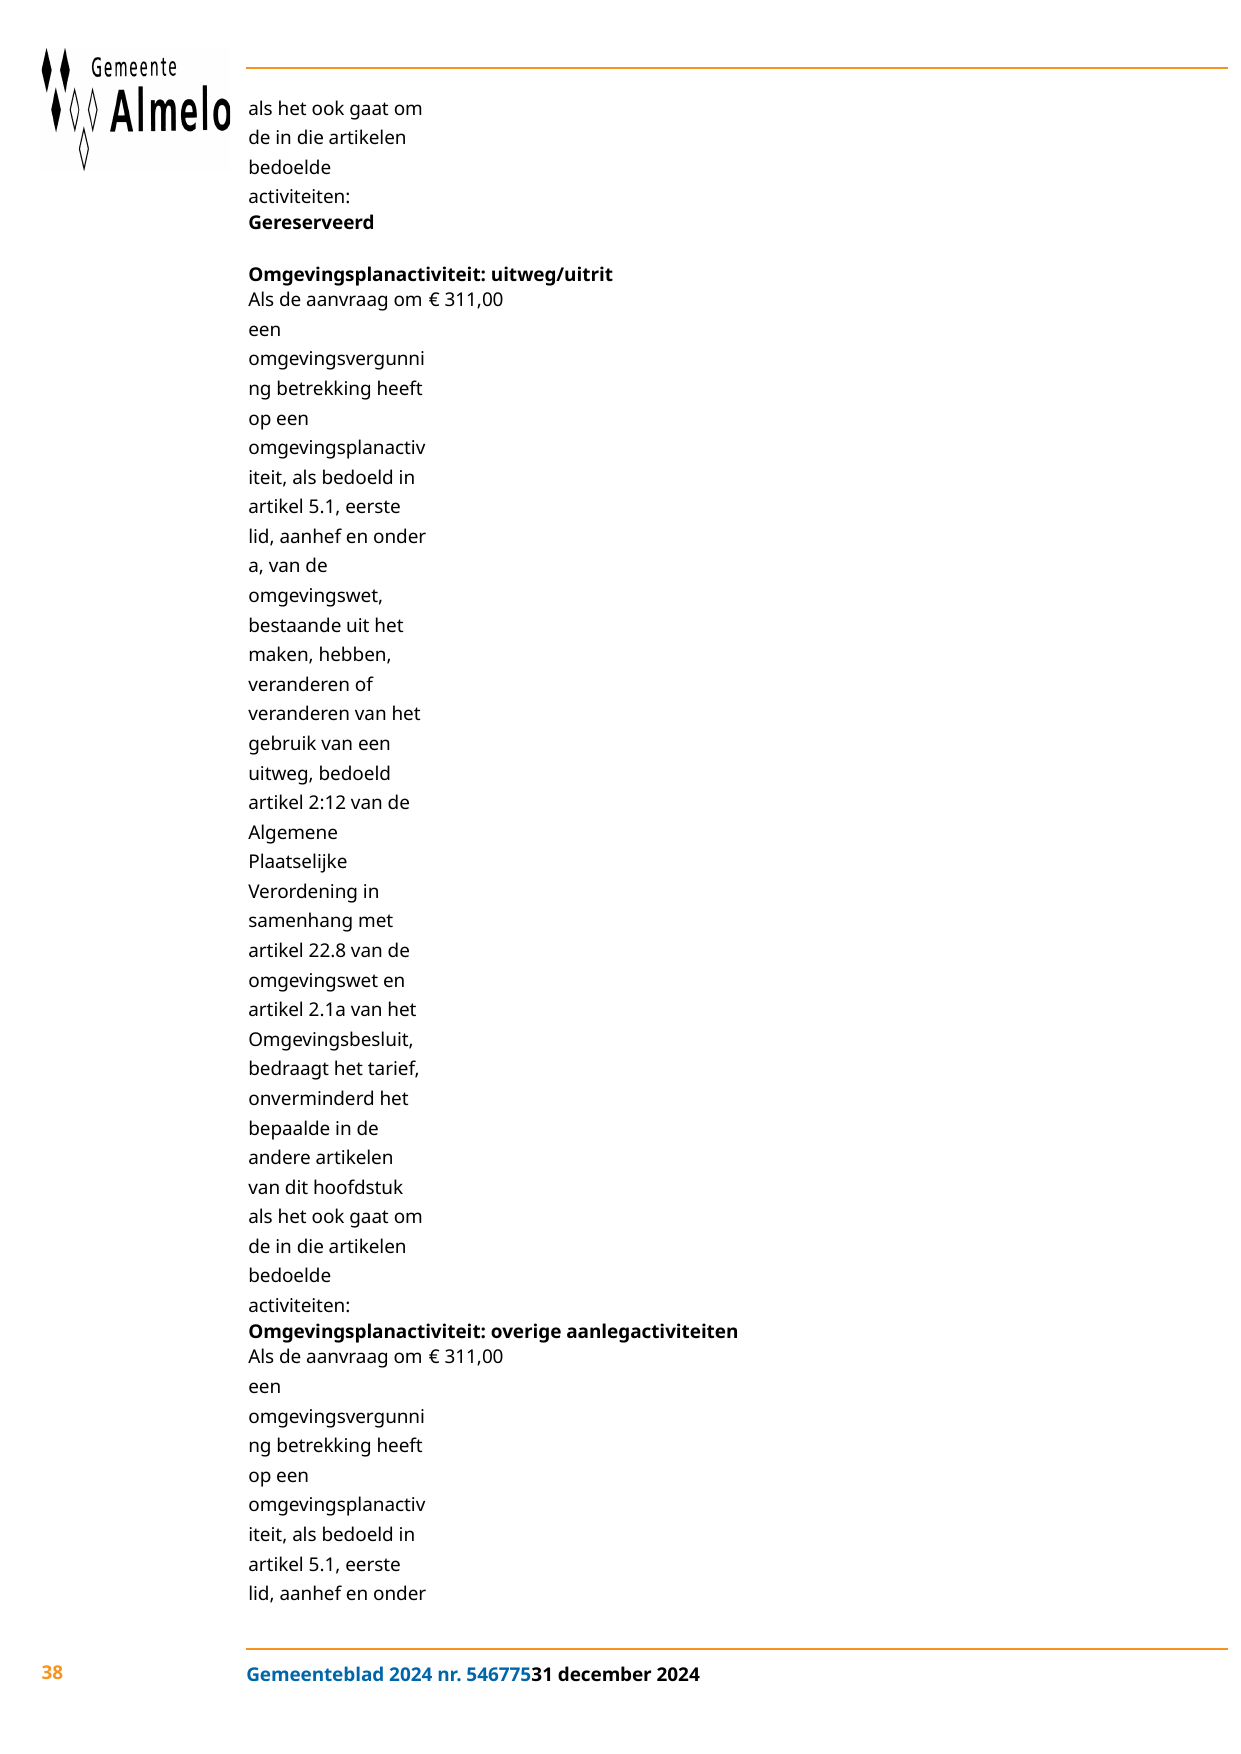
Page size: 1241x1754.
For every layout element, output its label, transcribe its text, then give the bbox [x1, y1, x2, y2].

table_cell Omgevingsplanactiviteit: overige aanlegactiviteiten [248, 1318, 971, 1344]
table_cell [790, 95, 1152, 209]
table_cell [429, 235, 609, 261]
table_cell [248, 235, 429, 261]
picture [41, 47, 231, 172]
table_cell [971, 261, 1152, 286]
table_cell [429, 95, 609, 209]
table_cell [609, 1344, 790, 1606]
table_cell [971, 209, 1152, 235]
table_cell € 311,00 [429, 286, 609, 1318]
table_cell [609, 95, 790, 209]
table_cell [609, 235, 790, 261]
table_cell Als de aanvraag om een omgevingsvergunning betrekking heeft op een omgevingsplanactiviteit, als bedoeld in artikel 5.1, eerste lid, aanhef en onder a, van de omgevingswet, bestaande uit het maken, hebben, veranderen of veranderen van het gebruik van een uitweg, bedoeld artikel 2:12 van de Algemene Plaatselijke Verordening in samenhang met artikel 22.8 van de omgevingswet en artikel 2.1a van het Omgevingsbesluit, bedraagt het tarief, onverminderd het bepaalde in de andere artikelen van dit hoofdstuk als het ook gaat om de in die artikelen bedoelde activiteiten: [248, 286, 429, 1318]
table_cell [971, 1318, 1152, 1344]
table_cell € 311,00 [429, 1344, 609, 1606]
table_cell als het ook gaat om de in die artikelen bedoelde activiteiten: [248, 95, 429, 209]
table_cell [790, 235, 1152, 261]
table_cell Omgevingsplanactiviteit: uitweg/uitrit [248, 261, 971, 286]
table_cell [790, 1344, 1152, 1606]
table_cell [609, 286, 790, 1318]
table_cell [790, 286, 1152, 1318]
table_cell Gereserveerd [248, 209, 971, 235]
table_cell Als de aanvraag om een omgevingsvergunning betrekking heeft op een omgevingsplanactiviteit, als bedoeld in artikel 5.1, eerste lid, aanhef en onder [248, 1344, 429, 1606]
